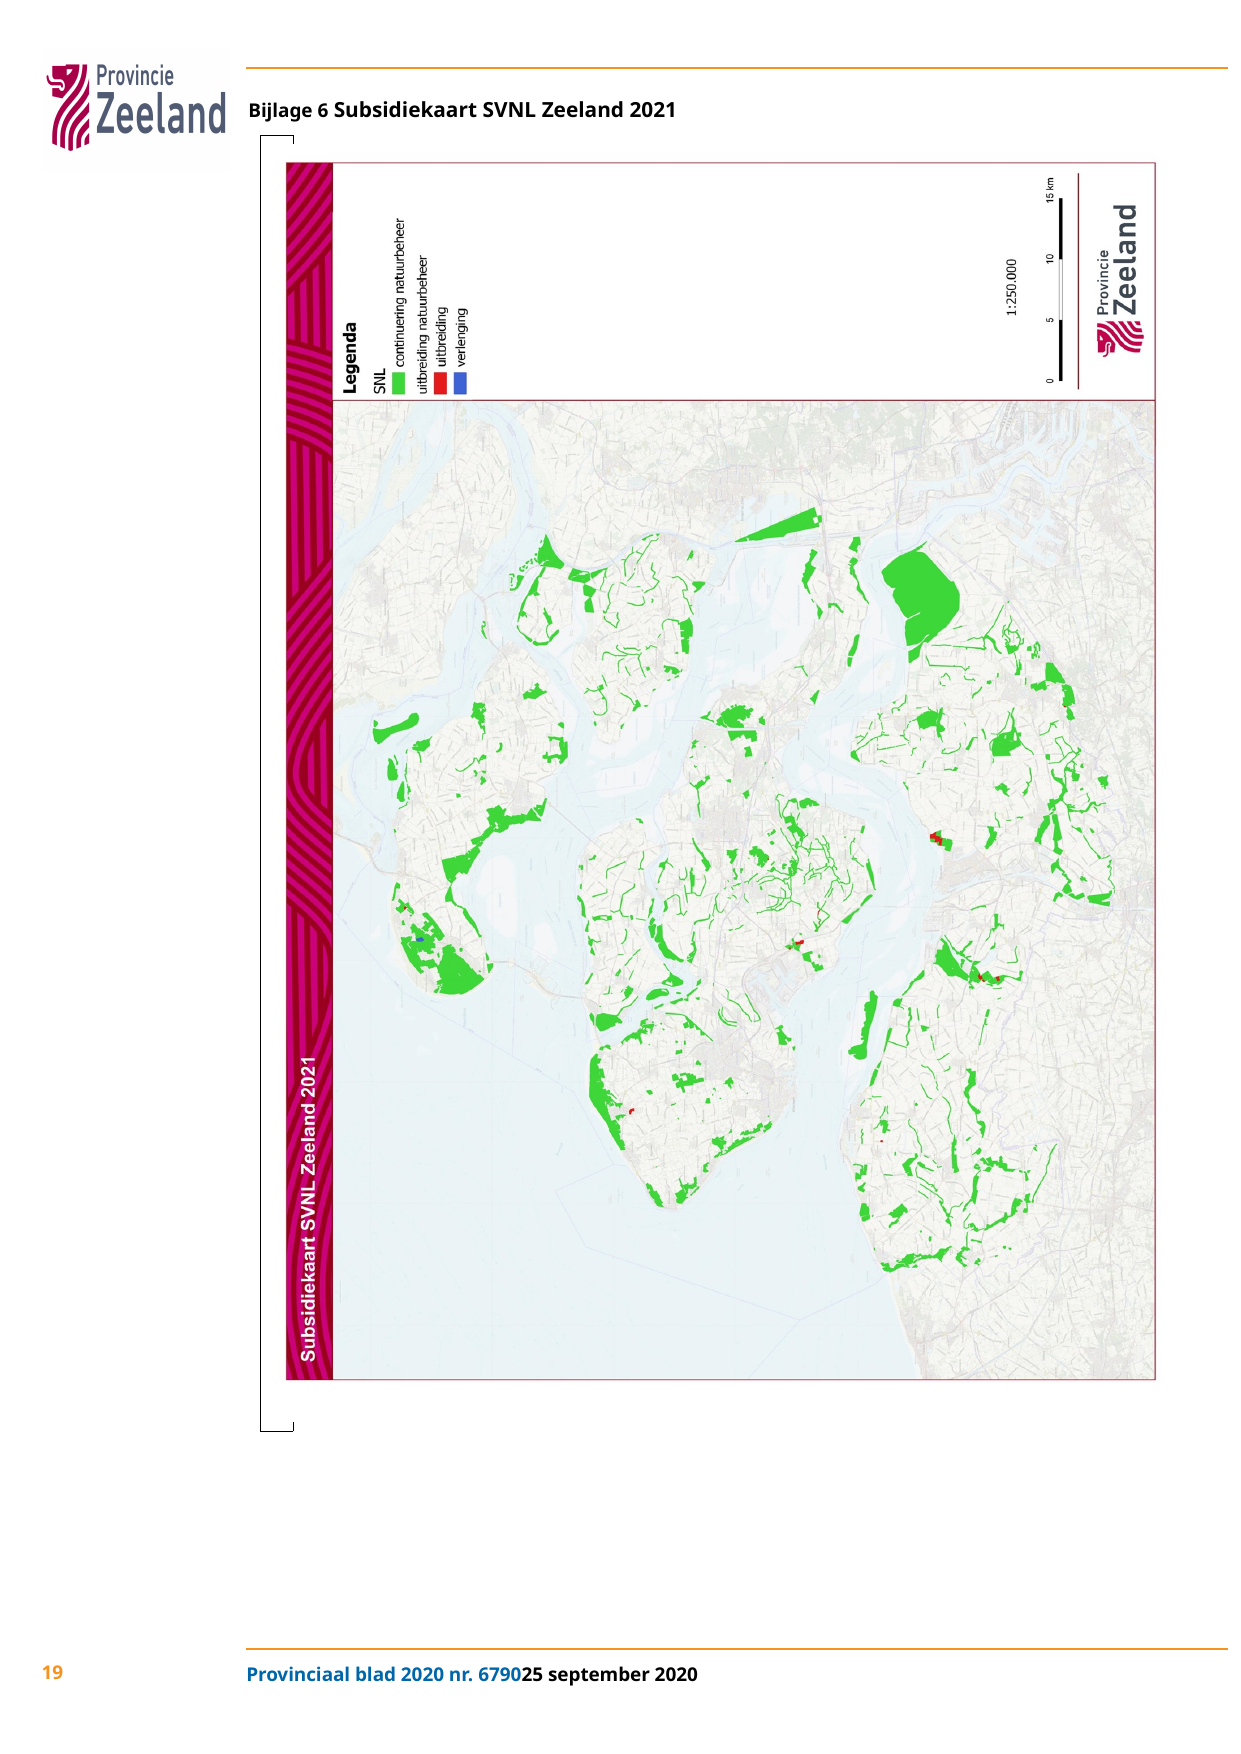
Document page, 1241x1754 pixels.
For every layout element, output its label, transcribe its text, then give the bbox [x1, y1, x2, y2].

picture [41, 47, 231, 172]
picture [268, 144, 1173, 1422]
text Bijlage 6 Subsidiekaart SVNL Zeeland 2021 [248, 95, 1152, 123]
